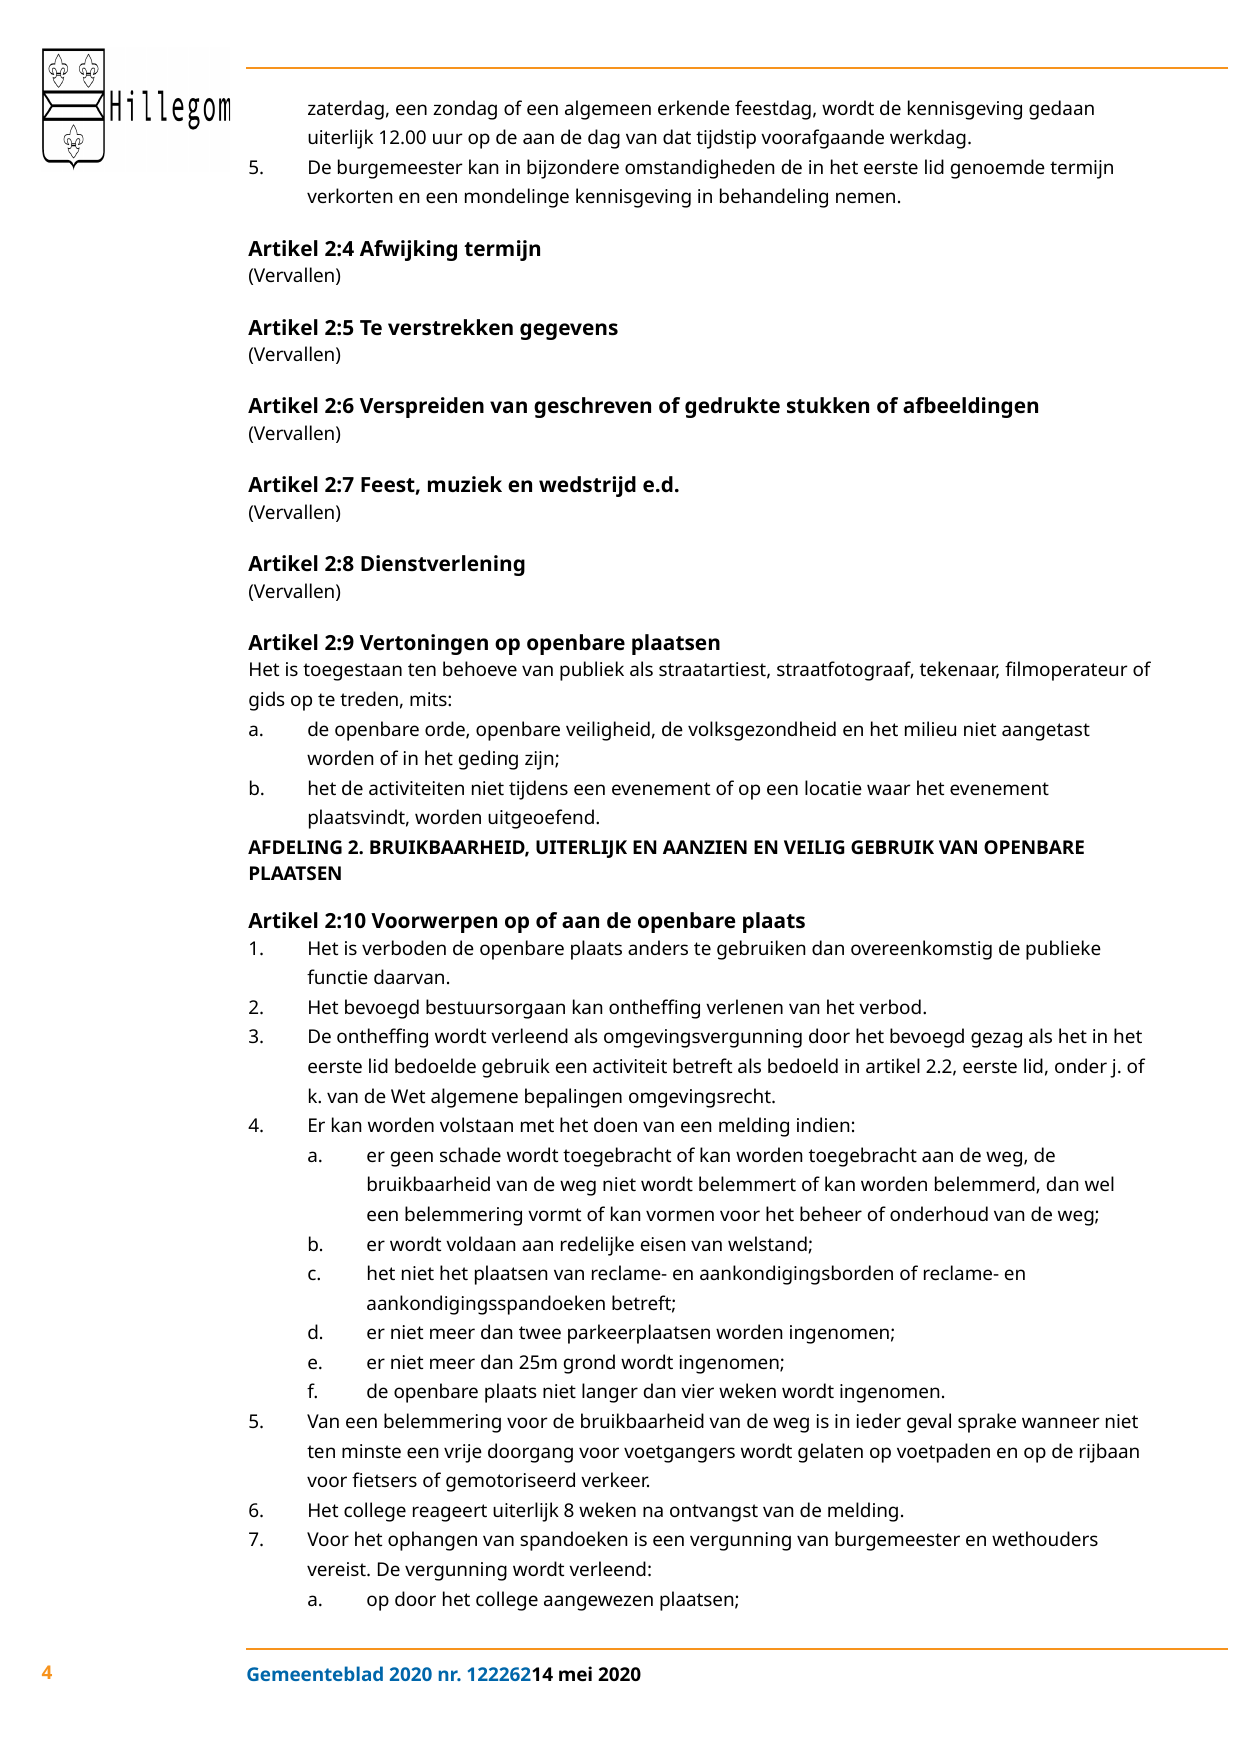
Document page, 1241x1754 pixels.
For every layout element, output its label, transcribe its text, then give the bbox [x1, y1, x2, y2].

text Artikel 2:9 Vertoningen op openbare plaatsen [248, 628, 1152, 657]
list Voor het ophangen van spandoeken is een vergunning van burgemeester en wethouders vereist. De vergunning wordt verleend: [248, 1527, 1152, 1582]
list op door het college aangewezen plaatsen; [307, 1586, 1152, 1611]
list Het is verboden de openbare plaats anders te gebruiken dan overeenkomstig de publieke functie daarvan. [248, 935, 1152, 990]
list er niet meer dan 25m grond wordt ingenomen; [307, 1349, 1152, 1375]
list de openbare plaats niet langer dan vier weken wordt ingenomen. [307, 1379, 1152, 1404]
list Het college reageert uiterlijk 8 weken na ontvangst van de melding. [248, 1497, 1152, 1523]
text Het is toegestaan ten behoeve van publiek als straatartiest, straatfotograaf, tekenaar, filmoperateur of gids op te treden, mits: [248, 657, 1152, 712]
text Artikel 2:6 Verspreiden van geschreven of gedrukte stukken of afbeeldingen [248, 392, 1152, 420]
text (Vervallen) [248, 499, 1152, 525]
text (Vervallen) [248, 420, 1152, 446]
text Artikel 2:4 Afwijking termijn [248, 234, 1152, 262]
list er geen schade wordt toegebracht of kan worden toegebracht aan de weg, de bruikbaarheid van de weg niet wordt belemmert of kan worden belemmerd, dan wel een belemmering vormt of kan vormen voor het beheer of onderhoud van de weg; [307, 1142, 1152, 1227]
list het niet het plaatsen van reclame- en aankondigingsborden of reclame- en aankondigingsspandoeken betreft; [307, 1260, 1152, 1316]
text (Vervallen) [248, 262, 1152, 288]
text (Vervallen) [248, 578, 1152, 603]
list de openbare orde, openbare veiligheid, de volksgezondheid en het milieu niet aangetast worden of in het geding zijn; [248, 716, 1152, 771]
list zaterdag, een zondag of een algemeen erkende feestdag, wordt de kennisgeving gedaan uiterlijk 12.00 uur op de aan de dag van dat tijdstip voorafgaande werkdag. [248, 95, 1152, 150]
list De ontheffing wordt verleend als omgevingsvergunning door het bevoegd gezag als het in het eerste lid bedoelde gebruik een activiteit betreft als bedoeld in artikel 2.2, eerste lid, onder j. of k. van de Wet algemene bepalingen omgevingsrecht. [248, 1024, 1152, 1108]
list er wordt voldaan aan redelijke eisen van welstand; [307, 1231, 1152, 1256]
list het de activiteiten niet tijdens een evenement of op een locatie waar het evenement plaatsvindt, worden uitgeoefend. [248, 775, 1152, 830]
list Het bevoegd bestuursorgaan kan ontheffing verlenen van het verbod. [248, 994, 1152, 1020]
list er niet meer dan twee parkeerplaatsen worden ingenomen; [307, 1319, 1152, 1345]
text AFDELING 2. BRUIKBAARHEID, UITERLIJK EN AANZIEN EN VEILIG GEBRUIK VAN OPENBARE PLAATSEN [248, 834, 1152, 886]
list De burgemeester kan in bijzondere omstandigheden de in het eerste lid genoemde termijn verkorten en een mondelinge kennisgeving in behandeling nemen. [248, 154, 1152, 209]
text Artikel 2:8 Dienstverlening [248, 549, 1152, 578]
list Van een belemmering voor de bruikbaarheid van de weg is in ieder geval sprake wanneer niet ten minste een vrije doorgang voor voetgangers wordt gelaten op voetpaden en op de rijbaan voor fietsers of gemotoriseerd verkeer. [248, 1408, 1152, 1493]
picture [41, 47, 231, 172]
text Artikel 2:10 Voorwerpen op of aan de openbare plaats [248, 906, 1152, 935]
text Artikel 2:7 Feest, muziek en wedstrijd e.d. [248, 471, 1152, 499]
list Er kan worden volstaan met het doen van een melding indien: [248, 1112, 1152, 1138]
text (Vervallen) [248, 341, 1152, 367]
text Artikel 2:5 Te verstrekken gegevens [248, 313, 1152, 341]
